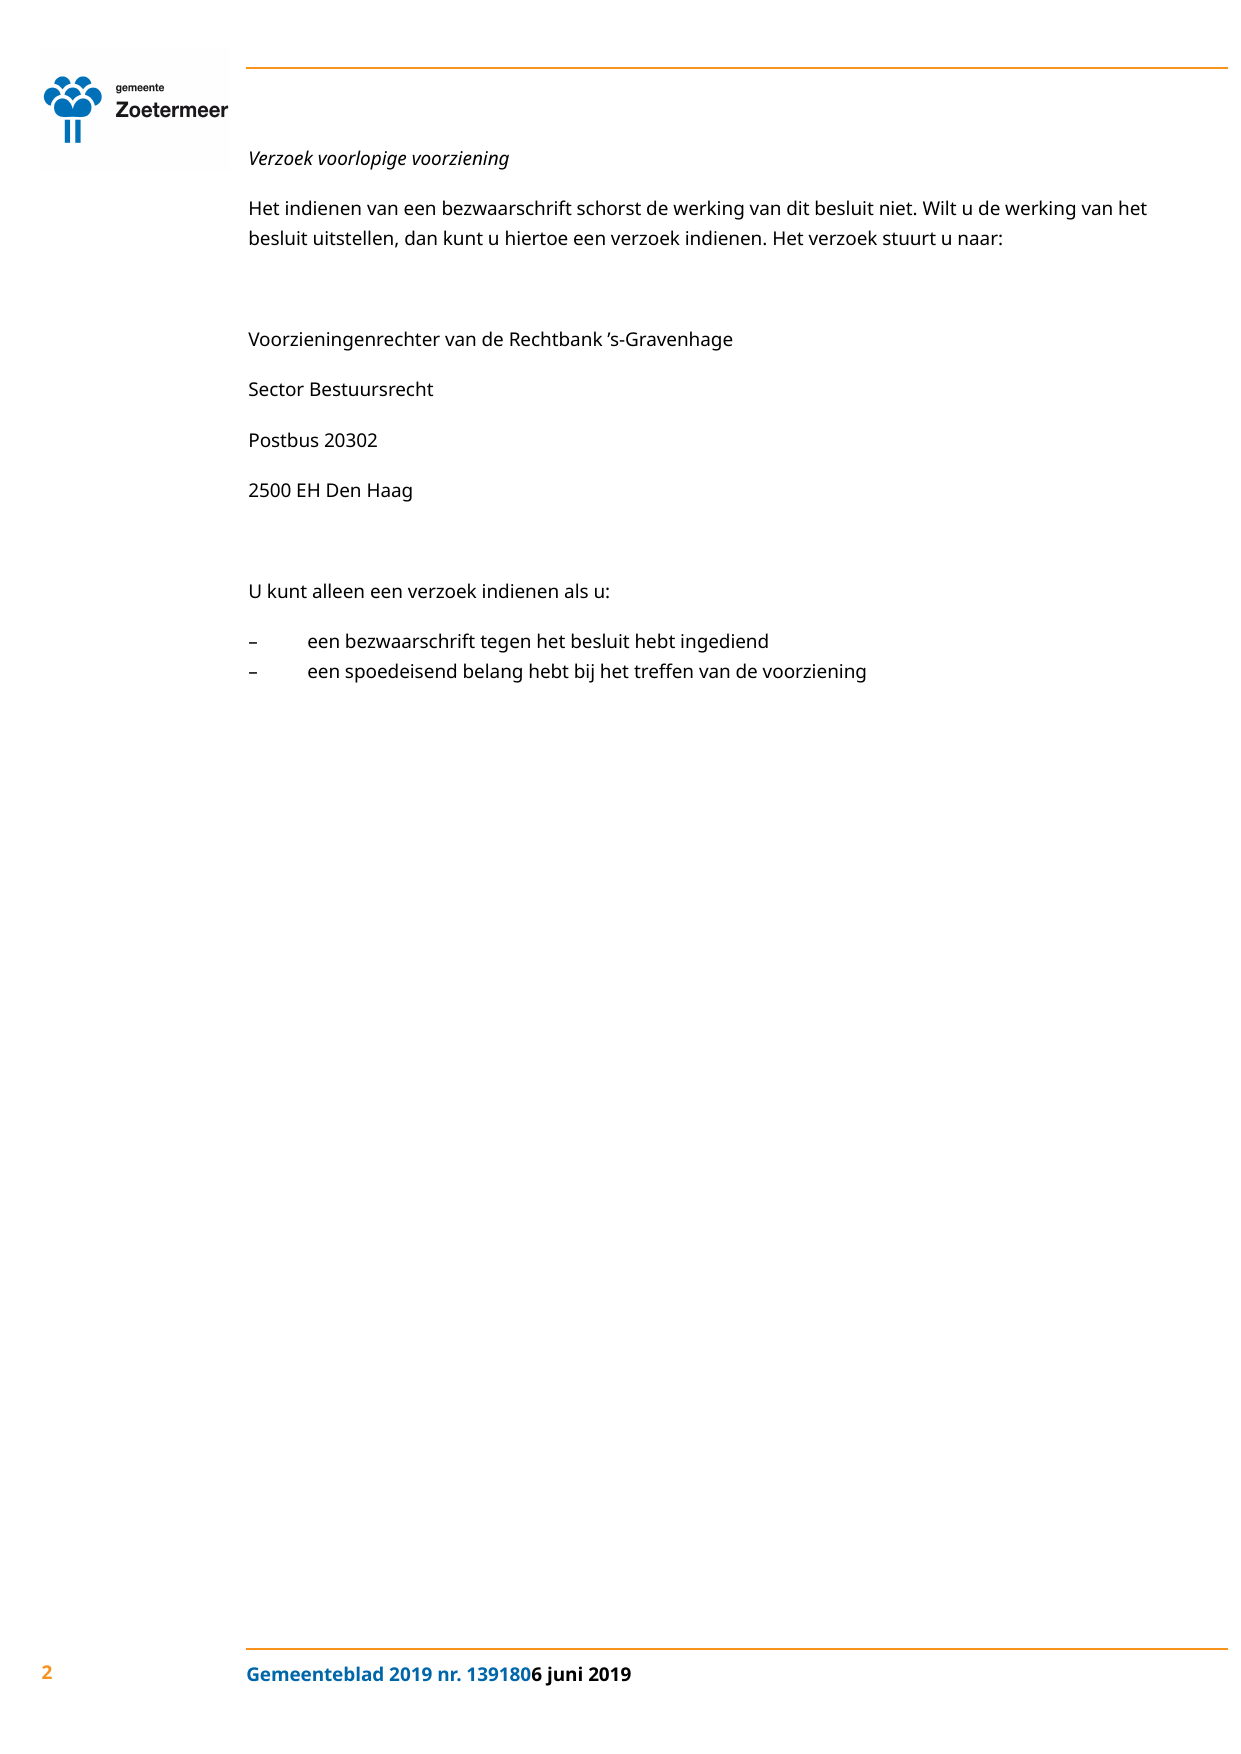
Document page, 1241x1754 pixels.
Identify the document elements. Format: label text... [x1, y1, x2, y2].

list een bezwaarschrift tegen het besluit hebt ingediend [248, 628, 1152, 654]
text Het indienen van een bezwaarschrift schorst de werking van dit besluit niet. Wilt u de werking van het besluit uitstellen, dan kunt u hiertoe een verzoek indienen. Het verzoek stuurt u naar: [248, 196, 1152, 251]
text Sector Bestuursrecht [248, 376, 1152, 402]
text Verzoek voorlopige voorziening [248, 145, 1152, 171]
picture [41, 47, 231, 172]
list een spoedeisend belang hebt bij het treffen van de voorziening [248, 658, 1152, 684]
text U kunt alleen een verzoek indienen als u: [248, 578, 1152, 604]
text 2500 EH Den Haag [248, 477, 1152, 503]
text Postbus 20302 [248, 427, 1152, 453]
text Voorzieningenrechter van de Rechtbank ’s-Gravenhage [248, 326, 1152, 352]
